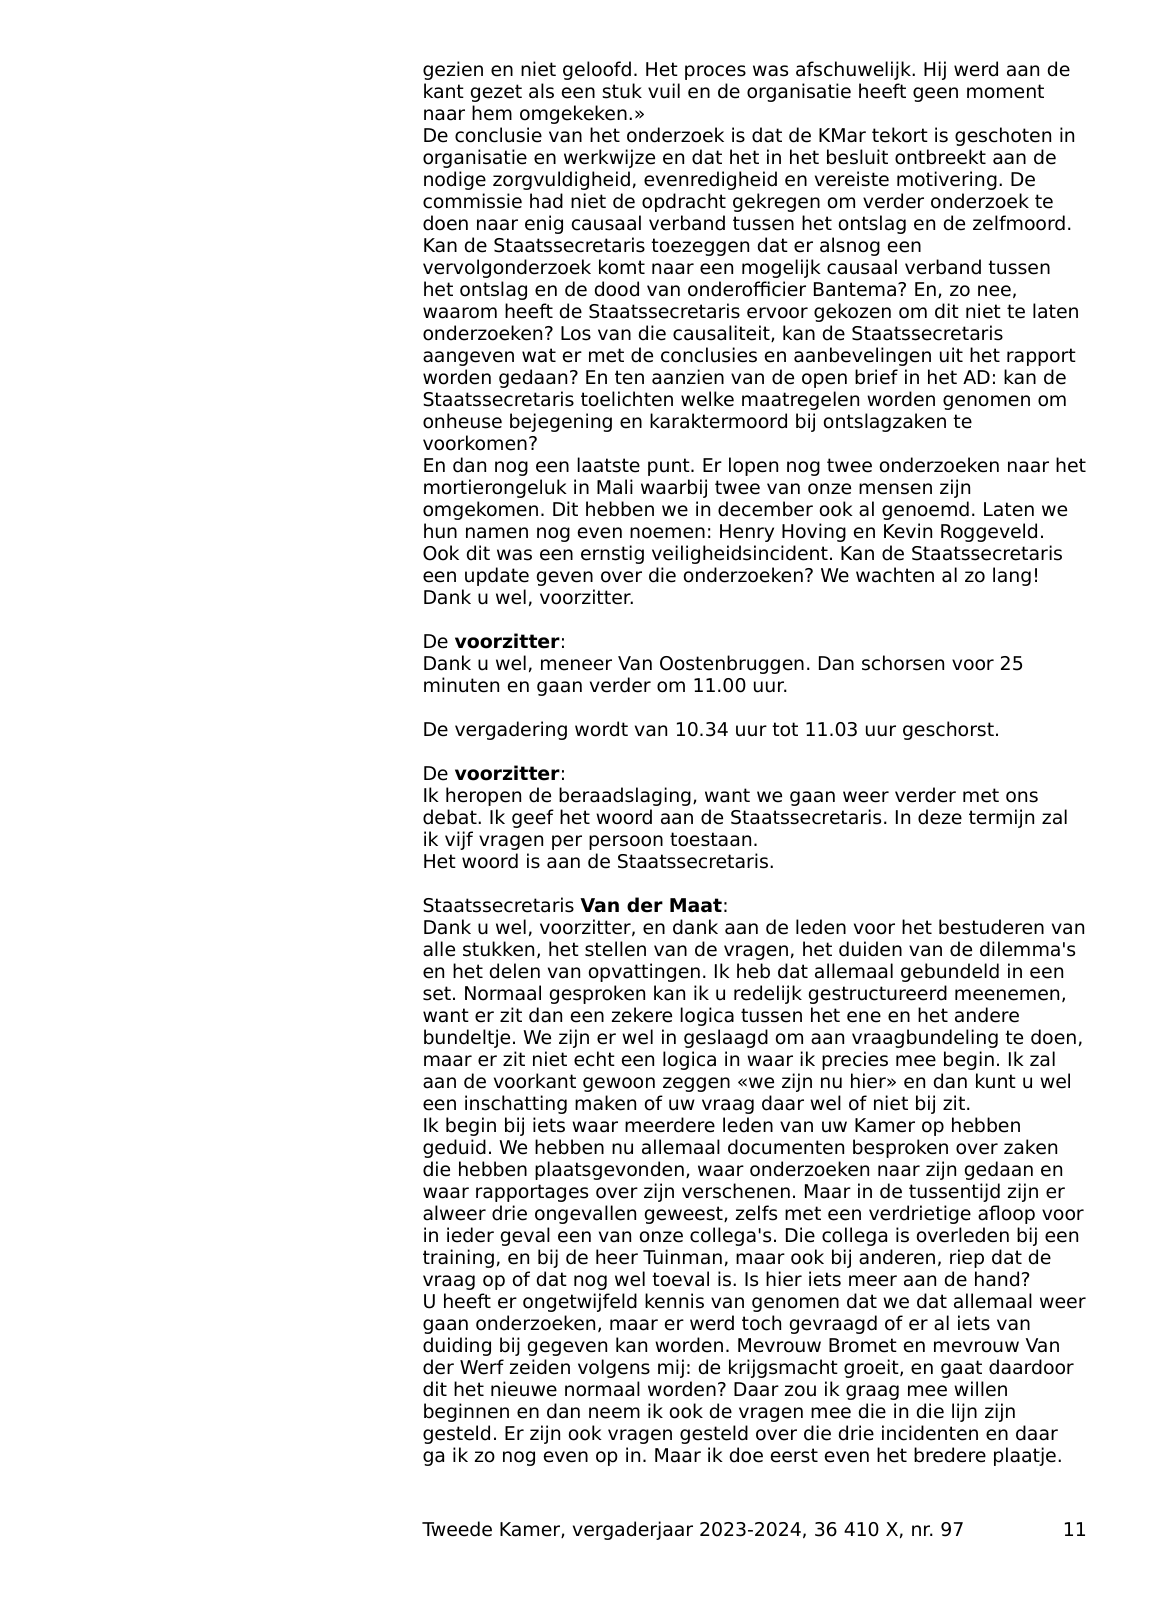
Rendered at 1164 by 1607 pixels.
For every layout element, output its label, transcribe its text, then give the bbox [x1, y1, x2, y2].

text Dank u wel, voorzitter, en dank aan de leden voor het bestuderen van alle stukken, het stellen van de vragen, het duiden van de dilemma's en het delen van opvattingen. Ik heb dat allemaal gebundeld in een set. Normaal gesproken kan ik u redelijk gestructureerd meenemen, want er zit dan een zekere logica tussen het ene en het andere bundeltje. We zijn er wel in geslaagd om aan vraagbundeling te doen, maar er zit niet echt een logica in waar ik precies mee begin. Ik zal aan de voorkant gewoon zeggen «we zijn nu hier» en dan kunt u wel een inschatting maken of uw vraag daar wel of niet bij zit. [422, 917, 1087, 1115]
text De vergadering wordt van 10.34 uur tot 11.03 uur geschorst. [422, 719, 1087, 741]
text Ik heropen de beraadslaging, want we gaan weer verder met ons debat. Ik geef het woord aan de Staatssecretaris. In deze termijn zal ik vijf vragen per persoon toestaan. [422, 785, 1087, 851]
text De conclusie van het onderzoek is dat de KMar tekort is geschoten in organisatie en werkwijze en dat het in het besluit ontbreekt aan de nodige zorgvuldigheid, evenredigheid en vereiste motivering. De commissie had niet de opdracht gekregen om verder onderzoek te doen naar enig causaal verband tussen het ontslag en de zelfmoord. Kan de Staatssecretaris toezeggen dat er alsnog een vervolgonderzoek komt naar een mogelijk causaal verband tussen het ontslag en de dood van onderofficier Bantema? En, zo nee, waarom heeft de Staatssecretaris ervoor gekozen om dit niet te laten onderzoeken? Los van die causaliteit, kan de Staatssecretaris aangeven wat er met de conclusies en aanbevelingen uit het rapport worden gedaan? En ten aanzien van de open brief in het AD: kan de Staatssecretaris toelichten welke maatregelen worden genomen om onheuse bejegening en karaktermoord bij ontslagzaken te voorkomen? [422, 125, 1087, 455]
text gezien en niet geloofd. Het proces was afschuwelijk. Hij werd aan de kant gezet als een stuk vuil en de organisatie heeft geen moment naar hem omgekeken.» [422, 59, 1087, 125]
text U heeft er ongetwijfeld kennis van genomen dat we dat allemaal weer gaan onderzoeken, maar er werd toch gevraagd of er al iets van duiding bij gegeven kan worden. Mevrouw Bromet en mevrouw Van der Werf zeiden volgens mij: de krijgsmacht groeit, en gaat daardoor dit het nieuwe normaal worden? Daar zou ik graag mee willen beginnen en dan neem ik ook de vragen mee die in die lijn zijn gesteld. Er zijn ook vragen gesteld over die drie incidenten en daar ga ik zo nog even op in. Maar ik doe eerst even het bredere plaatje. [422, 1291, 1087, 1467]
text Staatssecretaris Van der Maat: [422, 895, 1087, 917]
text Dank u wel, voorzitter. [422, 587, 1087, 608]
text Ik begin bij iets waar meerdere leden van uw Kamer op hebben geduid. We hebben nu allemaal documenten besproken over zaken die hebben plaatsgevonden, waar onderzoeken naar zijn gedaan en waar rapportages over zijn verschenen. Maar in de tussentijd zijn er alweer drie ongevallen geweest, zelfs met een verdrietige afloop voor in ieder geval een van onze collega's. Die collega is overleden bij een training, en bij de heer Tuinman, maar ook bij anderen, riep dat de vraag op of dat nog wel toeval is. Is hier iets meer aan de hand? [422, 1115, 1087, 1291]
text En dan nog een laatste punt. Er lopen nog twee onderzoeken naar het mortierongeluk in Mali waarbij twee van onze mensen zijn omgekomen. Dit hebben we in december ook al genoemd. Laten we hun namen nog even noemen: Henry Hoving en Kevin Roggeveld. Ook dit was een ernstig veiligheidsincident. Kan de Staatssecretaris een update geven over die onderzoeken? We wachten al zo lang! [422, 455, 1087, 587]
text Dank u wel, meneer Van Oostenbruggen. Dan schorsen voor 25 minuten en gaan verder om 11.00 uur. [422, 653, 1087, 697]
text De voorzitter: [422, 763, 1087, 785]
text De voorzitter: [422, 631, 1087, 653]
text Het woord is aan de Staatssecretaris. [422, 851, 1087, 873]
